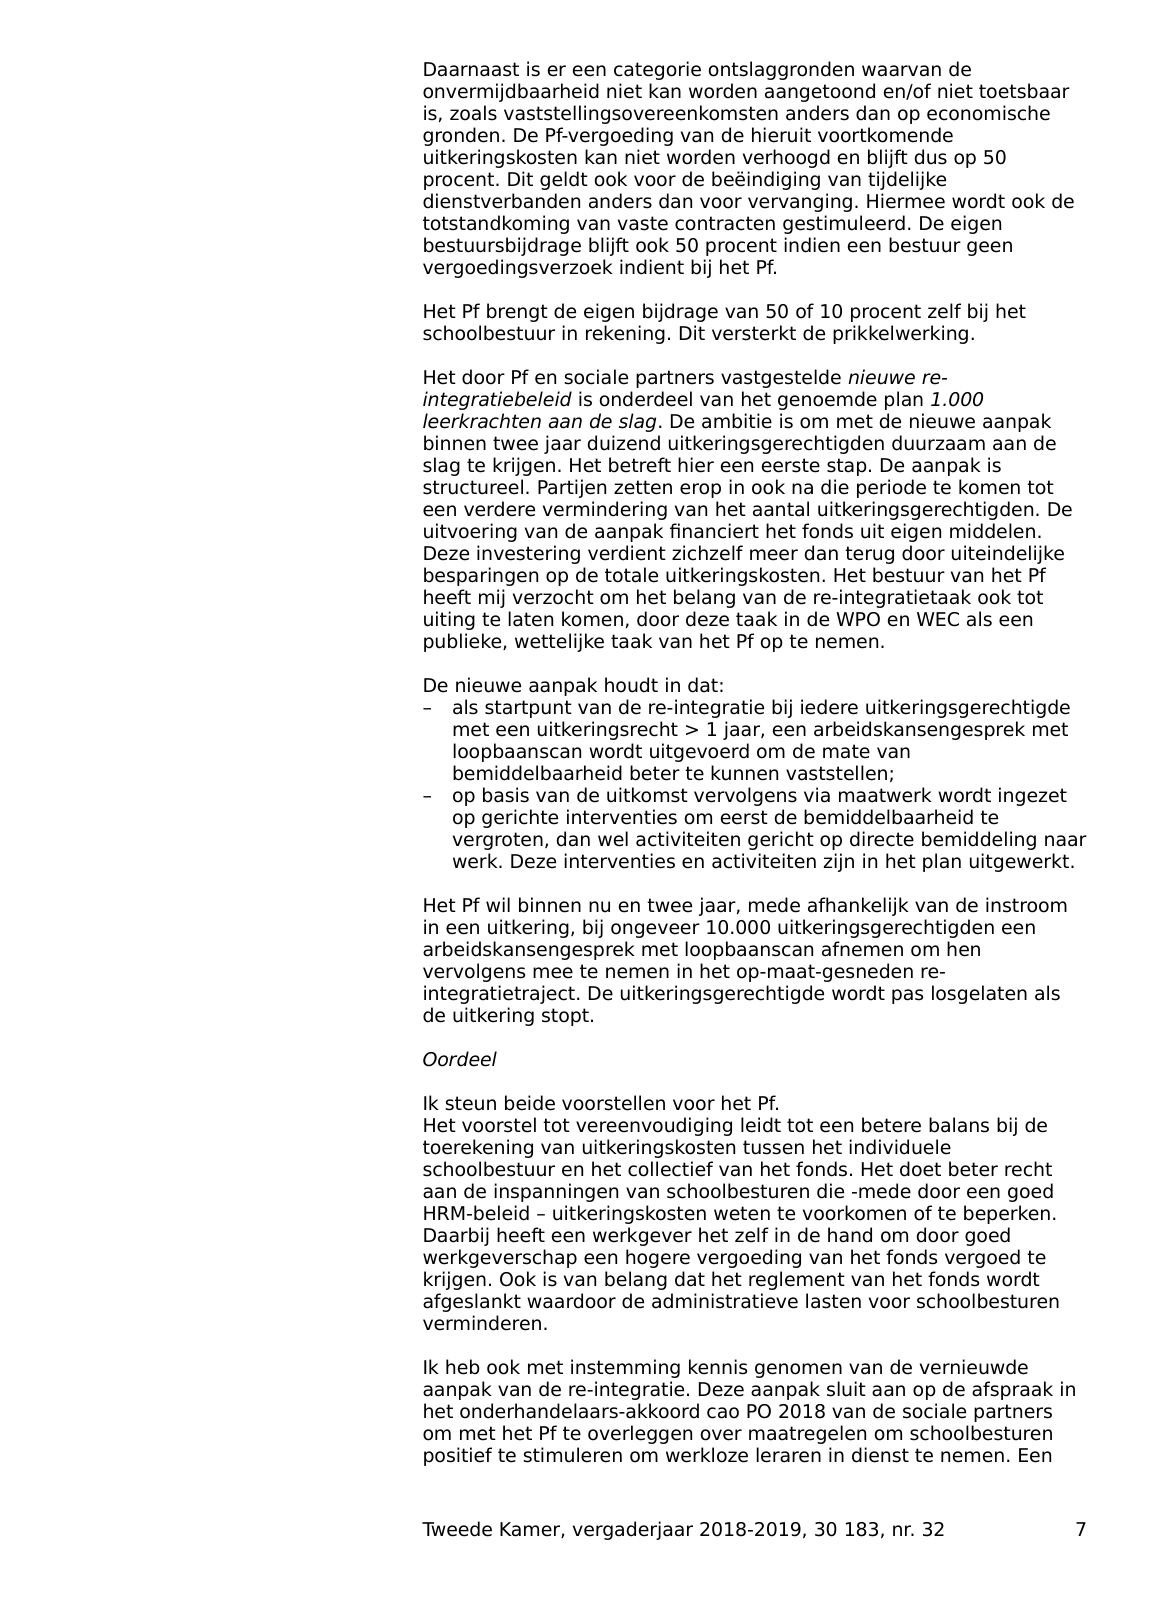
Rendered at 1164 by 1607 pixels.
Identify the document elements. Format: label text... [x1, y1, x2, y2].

text – op basis van de uitkomst vervolgens via maatwerk wordt ingezet op gerichte interventies om eerst de bemiddelbaarheid te vergroten, dan wel activiteiten gericht op directe bemiddeling naar werk. Deze interventies en activiteiten zijn in het plan uitgewerkt. [422, 785, 1087, 873]
text Ik heb ook met instemming kennis genomen van de vernieuwde aanpak van de re-integratie. Deze aanpak sluit aan op de afspraak in het onderhandelaars-akkoord cao PO 2018 van de sociale partners om met het Pf te overleggen over maatregelen om schoolbesturen positief te stimuleren om werkloze leraren in dienst te nemen. Een [422, 1357, 1087, 1467]
text Het Pf wil binnen nu en twee jaar, mede afhankelijk van de instroom in een uitkering, bij ongeveer 10.000 uitkeringsgerechtigden een arbeidskansengesprek met loopbaanscan afnemen om hen vervolgens mee te nemen in het op-maat-gesneden re-integratietraject. De uitkeringsgerechtigde wordt pas losgelaten als de uitkering stopt. [422, 895, 1087, 1027]
text Het Pf brengt de eigen bijdrage van 50 of 10 procent zelf bij het schoolbestuur in rekening. Dit versterkt de prikkelwerking. [422, 301, 1087, 345]
text Ik steun beide voorstellen voor het Pf. [422, 1093, 1087, 1115]
subtitle Oordeel [422, 1049, 1087, 1071]
text De nieuwe aanpak houdt in dat: [422, 675, 1087, 697]
text Het voorstel tot vereenvoudiging leidt tot een betere balans bij de toerekening van uitkeringskosten tussen het individuele schoolbestuur en het collectief van het fonds. Het doet beter recht aan de inspanningen van schoolbesturen die -mede door een goed HRM-beleid – uitkeringskosten weten te voorkomen of te beperken. Daarbij heeft een werkgever het zelf in de hand om door goed werkgeverschap een hogere vergoeding van het fonds vergoed te krijgen. Ook is van belang dat het reglement van het fonds wordt afgeslankt waardoor de administratieve lasten voor schoolbesturen verminderen. [422, 1115, 1087, 1335]
text – als startpunt van de re-integratie bij iedere uitkeringsgerechtigde met een uitkeringsrecht > 1 jaar, een arbeidskansengesprek met loopbaanscan wordt uitgevoerd om de mate van bemiddelbaarheid beter te kunnen vaststellen; [422, 697, 1087, 785]
text Daarnaast is er een categorie ontslaggronden waarvan de onvermijdbaarheid niet kan worden aangetoond en/of niet toetsbaar is, zoals vaststellingsovereenkomsten anders dan op economische gronden. De Pf-vergoeding van de hieruit voortkomende uitkeringskosten kan niet worden verhoogd en blijft dus op 50 procent. Dit geldt ook voor de beëindiging van tijdelijke dienstverbanden anders dan voor vervanging. Hiermee wordt ook de totstandkoming van vaste contracten gestimuleerd. De eigen bestuursbijdrage blijft ook 50 procent indien een bestuur geen vergoedingsverzoek indient bij het Pf. [422, 59, 1087, 279]
text Het door Pf en sociale partners vastgestelde nieuwe re-integratiebeleid is onderdeel van het genoemde plan 1.000 leerkrachten aan de slag. De ambitie is om met de nieuwe aanpak binnen twee jaar duizend uitkeringsgerechtigden duurzaam aan de slag te krijgen. Het betreft hier een eerste stap. De aanpak is structureel. Partijen zetten erop in ook na die periode te komen tot een verdere vermindering van het aantal uitkeringsgerechtigden. De uitvoering van de aanpak financiert het fonds uit eigen middelen. Deze investering verdient zichzelf meer dan terug door uiteindelijke besparingen op de totale uitkeringskosten. Het bestuur van het Pf heeft mij verzocht om het belang van de re-integratietaak ook tot uiting te laten komen, door deze taak in de WPO en WEC als een publieke, wettelijke taak van het Pf op te nemen. [422, 367, 1087, 653]
